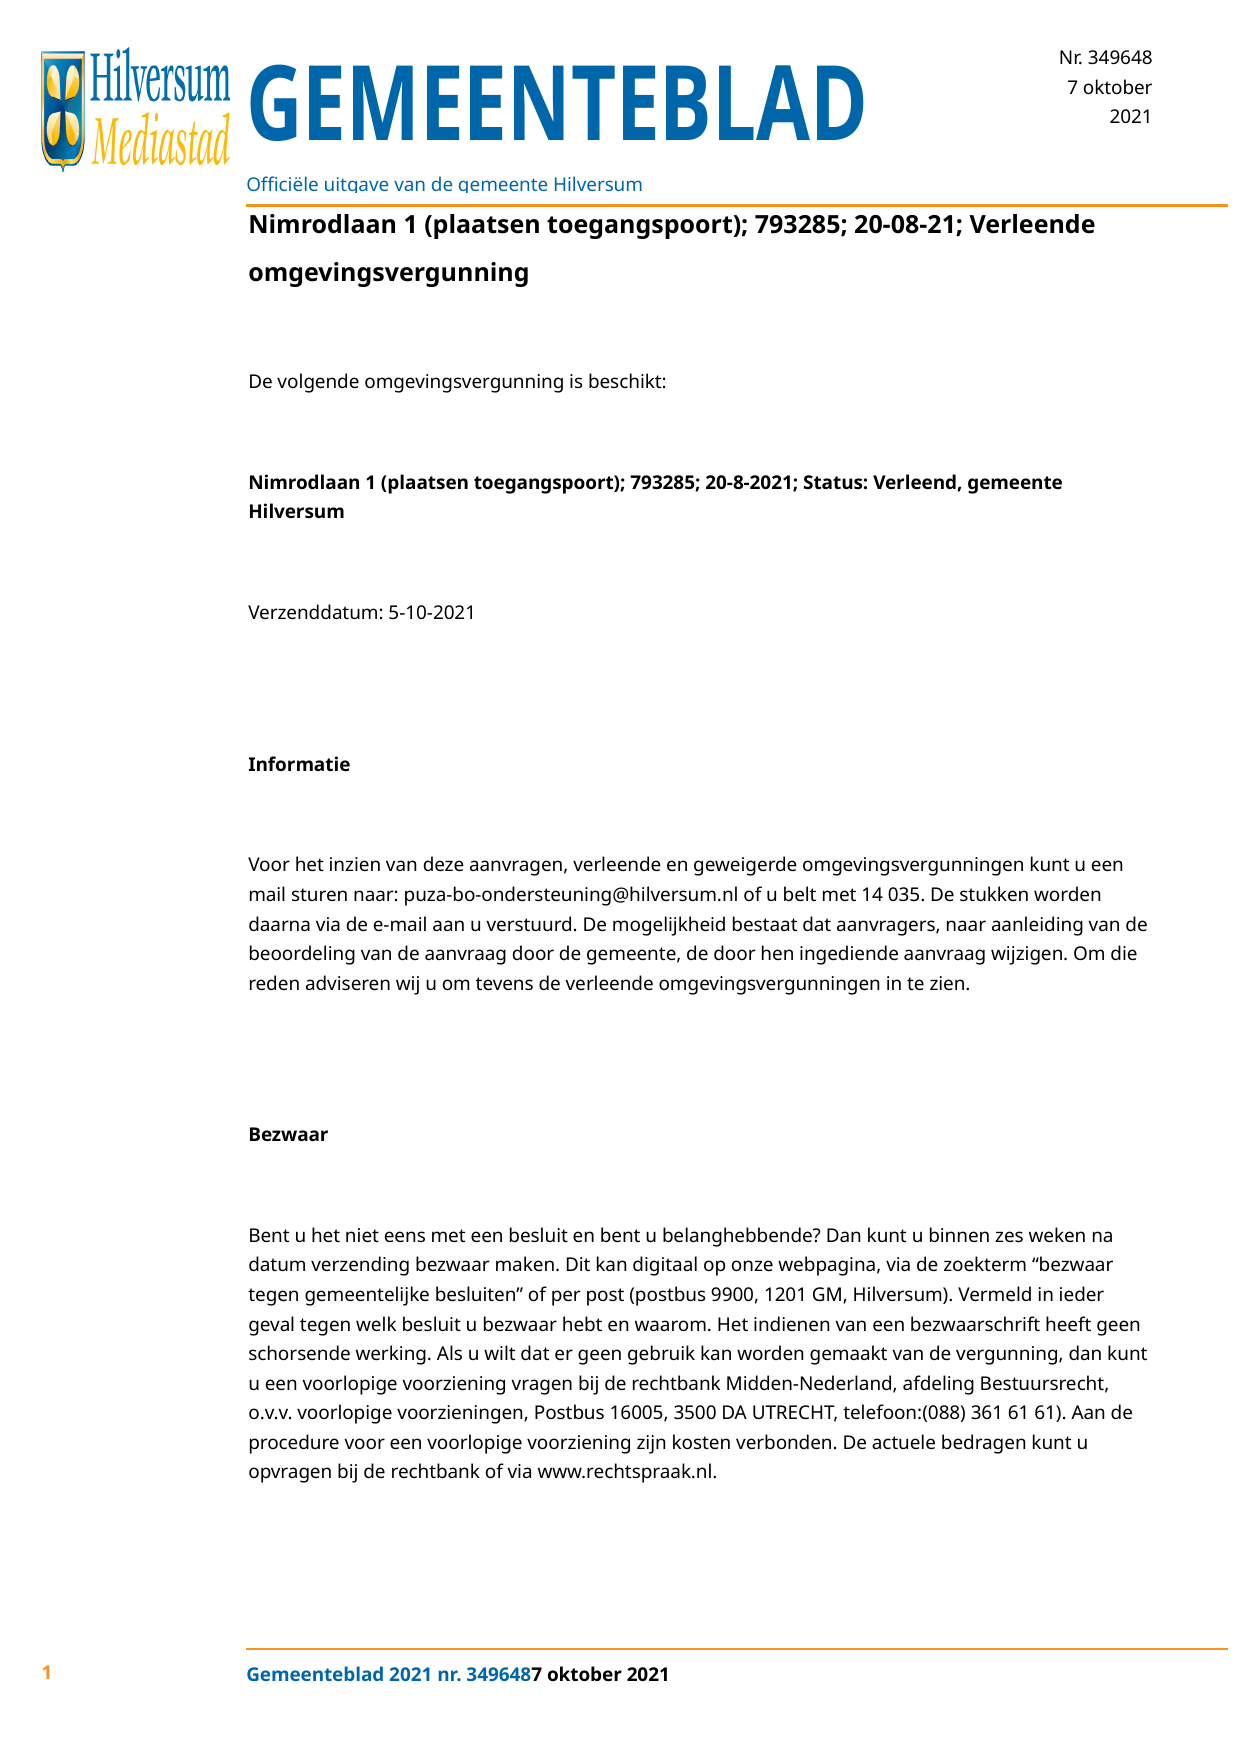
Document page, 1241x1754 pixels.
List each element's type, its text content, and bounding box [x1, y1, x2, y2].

text Verzenddatum: 5-10-2021 [248, 599, 1152, 625]
picture [41, 47, 231, 172]
text Nimrodlaan 1 (plaatsen toegangspoort); 793285; 20-8-2021; Status: Verleend, gemeente Hilversum [248, 469, 1152, 524]
text Bezwaar [248, 1121, 1152, 1147]
text Informatie [248, 751, 1152, 777]
text Nimrodlaan 1 (plaatsen toegangspoort); 793285; 20-08-21; Verleende omgevingsvergunning [248, 207, 1152, 288]
text De volgende omgevingsvergunning is beschikt: [248, 368, 1152, 394]
text Bent u het niet eens met een besluit en bent u belanghebbende? Dan kunt u binnen zes weken na datum verzending bezwaar maken. Dit kan digitaal op onze webpagina, via de zoekterm “bezwaar tegen gemeentelijke besluiten” of per post (postbus 9900, 1201 GM, Hilversum). Vermeld in ieder geval tegen welk besluit u bezwaar hebt en waarom. Het indienen van een bezwaarschrift heeft geen schorsende werking. Als u wilt dat er geen gebruik kan worden gemaakt van de vergunning, dan kunt u een voorlopige voorziening vragen bij de rechtbank Midden-Nederland, afdeling Bestuursrecht, o.v.v. voorlopige voorzieningen, Postbus 16005, 3500 DA UTRECHT, telefoon:(088) 361 61 61). Aan de procedure voor een voorlopige voorziening zijn kosten verbonden. De actuele bedragen kunt u opvragen bij de rechtbank of via www.rechtspraak.nl. [248, 1222, 1152, 1484]
text Voor het inzien van deze aanvragen, verleende en geweigerde omgevingsvergunningen kunt u een mail sturen naar: puza-bo-ondersteuning@hilversum.nl of u belt met 14 035. De stukken worden daarna via de e-mail aan u verstuurd. De mogelijkheid bestaat dat aanvragers, naar aanleiding van de beoordeling van de aanvraag door de gemeente, de door hen ingediende aanvraag wijzigen. Om die reden adviseren wij u om tevens de verleende omgevingsvergunningen in te zien. [248, 852, 1152, 996]
